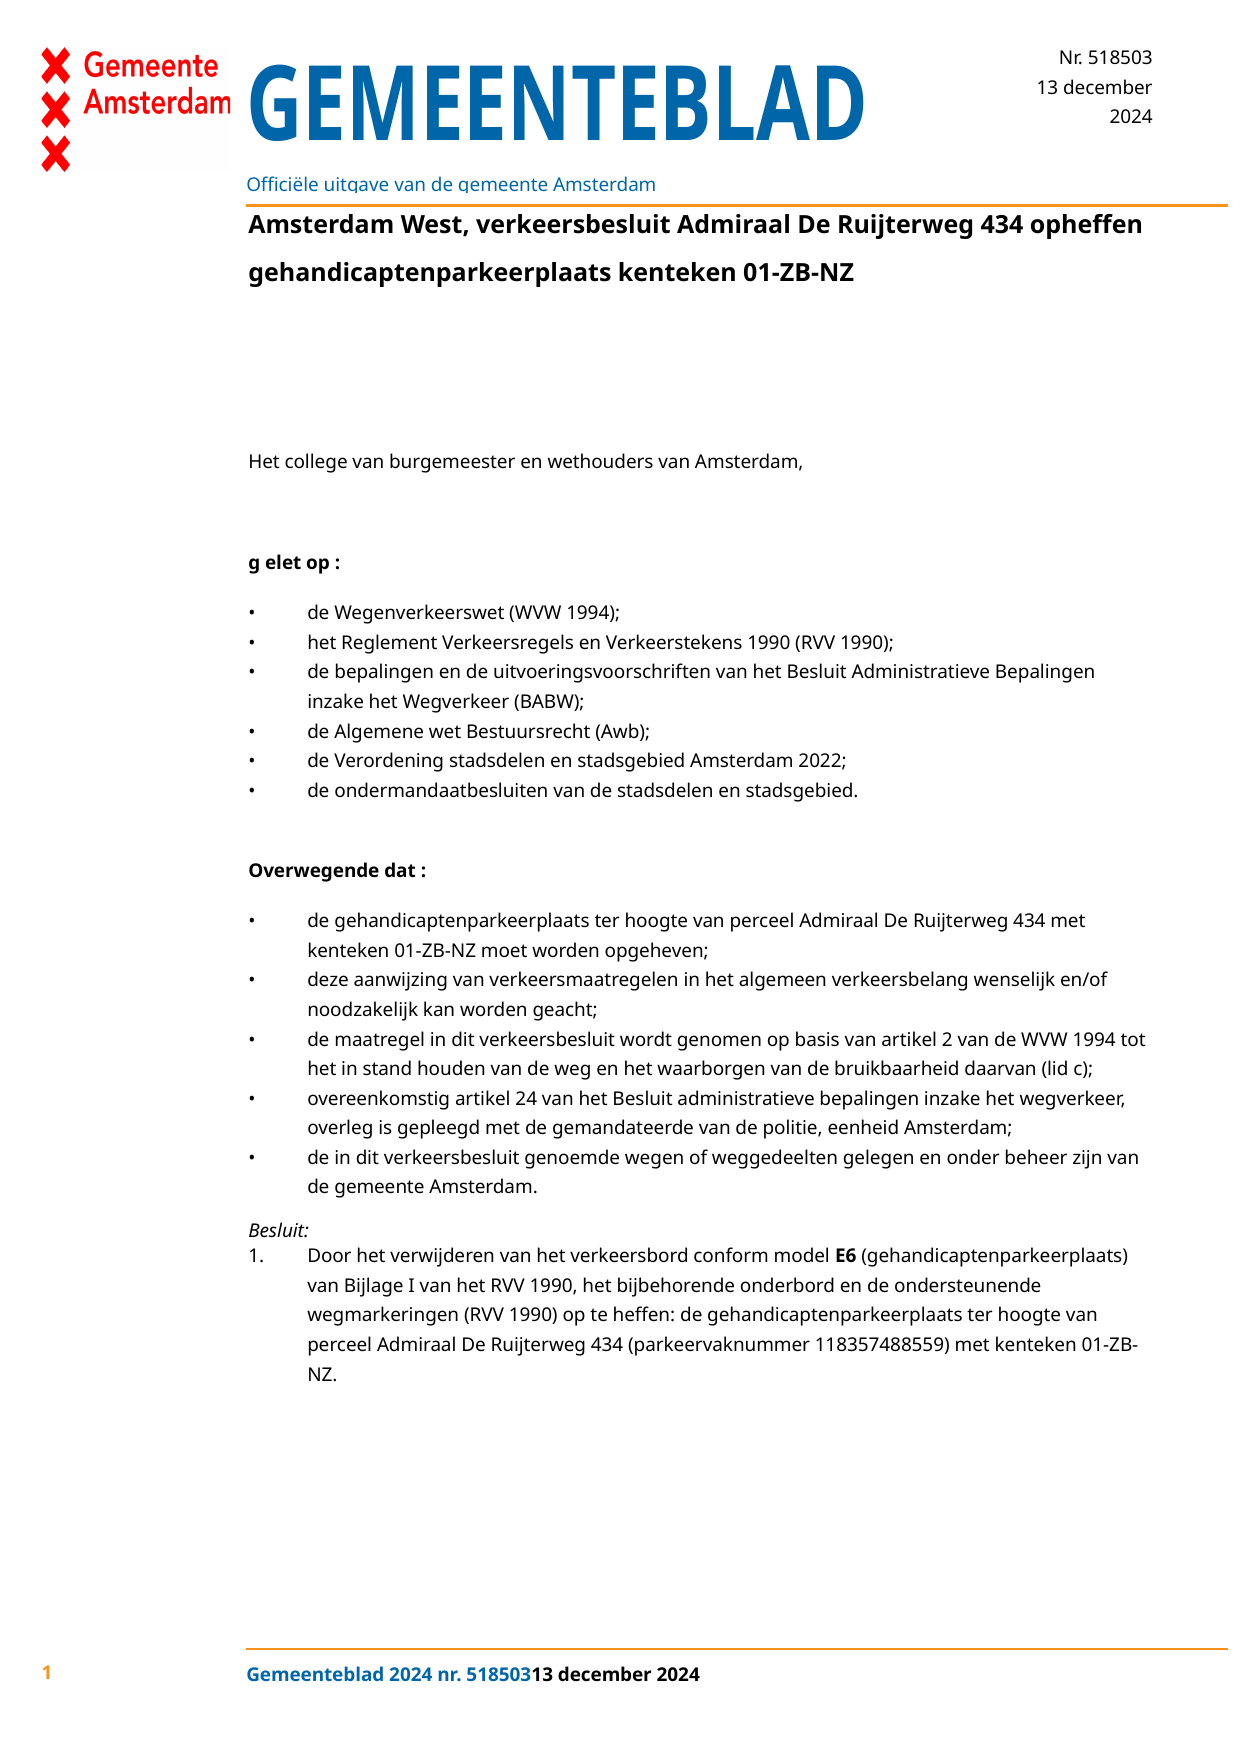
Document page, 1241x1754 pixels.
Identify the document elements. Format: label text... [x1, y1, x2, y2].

text g elet op : [248, 549, 1152, 575]
list de gehandicaptenparkeerplaats ter hoogte van perceel Admiraal De Ruijterweg 434 met kenteken 01-ZB-NZ moet worden opgeheven; [248, 907, 1152, 963]
list de in dit verkeersbesluit genoemde wegen of weggedeelten gelegen en onder beheer zijn van de gemeente Amsterdam. [248, 1144, 1152, 1199]
picture [41, 47, 231, 172]
list de Wegenverkeerswet (WVW 1994); [248, 599, 1152, 625]
list Door het verwijderen van het verkeersbord conform model E6 (gehandicaptenparkeerplaats) van Bijlage I van het RVV 1990, het bijbehorende onderbord en de ondersteunende wegmarkeringen (RVV 1990) op te heffen: de gehandicaptenparkeerplaats ter hoogte van perceel Admiraal De Ruijterweg 434 (parkeervaknummer 118357488559) met kenteken 01-ZB-NZ. [248, 1242, 1152, 1387]
list deze aanwijzing van verkeersmaatregelen in het algemeen verkeersbelang wenselijk en/of noodzakelijk kan worden geacht; [248, 967, 1152, 1022]
list overeenkomstig artikel 24 van het Besluit administratieve bepalingen inzake het wegverkeer, overleg is gepleegd met de gemandateerde van de politie, eenheid Amsterdam; [248, 1085, 1152, 1140]
list het Reglement Verkeersregels en Verkeerstekens 1990 (RVV 1990); [248, 629, 1152, 655]
list de Algemene wet Bestuursrecht (Awb); [248, 718, 1152, 743]
text Het college van burgemeester en wethouders van Amsterdam, [248, 448, 1152, 474]
text Besluit: [248, 1217, 1152, 1242]
text Overwegende dat : [248, 857, 1152, 883]
list de maatregel in dit verkeersbesluit wordt genomen op basis van artikel 2 van de WVW 1994 tot het in stand houden van de weg en het waarborgen van de bruikbaarheid daarvan (lid c); [248, 1026, 1152, 1081]
list de bepalingen en de uitvoeringsvoorschriften van het Besluit Administratieve Bepalingen inzake het Wegverkeer (BABW); [248, 659, 1152, 714]
list de Verordening stadsdelen en stadsgebied Amsterdam 2022; [248, 747, 1152, 773]
list de ondermandaatbesluiten van de stadsdelen en stadsgebied. [248, 777, 1152, 803]
text Amsterdam West, verkeersbesluit Admiraal De Ruijterweg 434 opheffen gehandicaptenparkeerplaats kenteken 01-ZB-NZ [248, 207, 1152, 288]
